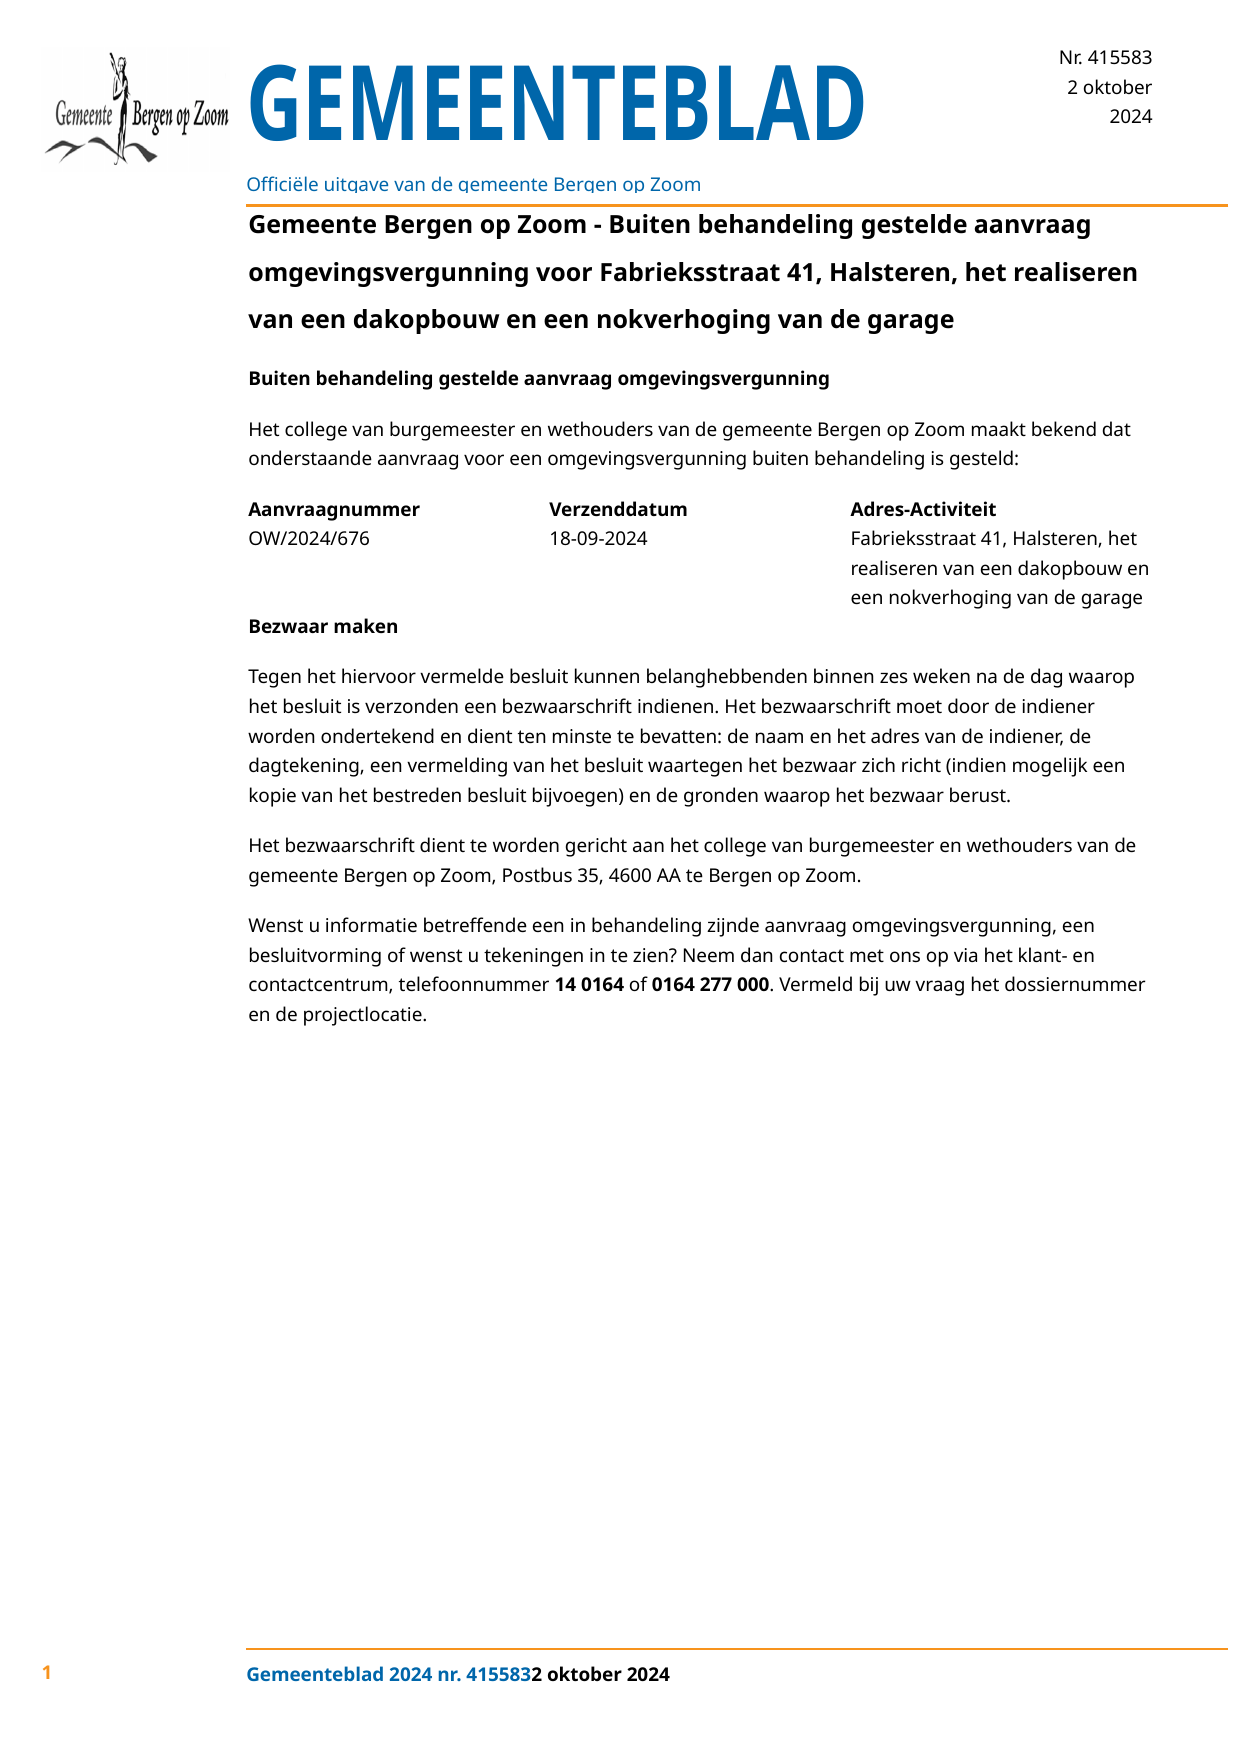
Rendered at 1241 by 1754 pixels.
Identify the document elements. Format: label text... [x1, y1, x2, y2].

text Gemeente Bergen op Zoom - Buiten behandeling gestelde aanvraag omgevingsvergunning voor Fabrieksstraat 41, Halsteren, het realiseren van een dakopbouw en een nokverhoging van de garage [248, 207, 1152, 336]
text Het college van burgemeester en wethouders van de gemeente Bergen op Zoom maakt bekend dat onderstaande aanvraag voor een omgevingsvergunning buiten behandeling is gesteld: [248, 416, 1152, 471]
table_header Fabrieksstraat 41, Halsteren, het realiseren van een dakopbouw en een nokverhoging van de garage [850, 525, 1152, 610]
text Bezwaar maken [248, 613, 1152, 639]
text Buiten behandeling gestelde aanvraag omgevingsvergunning [248, 366, 1152, 391]
table_header Verzenddatum [549, 496, 850, 522]
table_header OW/2024/676 [248, 525, 549, 610]
table_header 18-09-2024 [549, 525, 850, 610]
text Het bezwaarschrift dient te worden gericht aan het college van burgemeester en wethouders van de gemeente Bergen op Zoom, Postbus 35, 4600 AA te Bergen op Zoom. [248, 832, 1152, 888]
text Wenst u informatie betreffende een in behandeling zijnde aanvraag omgevingsvergunning, een besluitvorming of wenst u tekeningen in te zien? Neem dan contact met ons op via het klant- en contactcentrum, telefoonnummer 14 0164 of 0164 277 000. Vermeld bij uw vraag het dossiernummer en de projectlocatie. [248, 912, 1152, 1027]
table_header Adres-Activiteit [850, 496, 1152, 522]
text Tegen het hiervoor vermelde besluit kunnen belanghebbenden binnen zes weken na de dag waarop het besluit is verzonden een bezwaarschrift indienen. Het bezwaarschrift moet door de indiener worden ondertekend en dient ten minste te bevatten: de naam en het adres van de indiener, de dagtekening, een vermelding van het besluit waartegen het bezwaar zich richt (indien mogelijk een kopie van het bestreden besluit bijvoegen) en de gronden waarop het bezwaar berust. [248, 664, 1152, 808]
table_header Aanvraagnummer [248, 496, 549, 522]
picture [41, 47, 231, 172]
